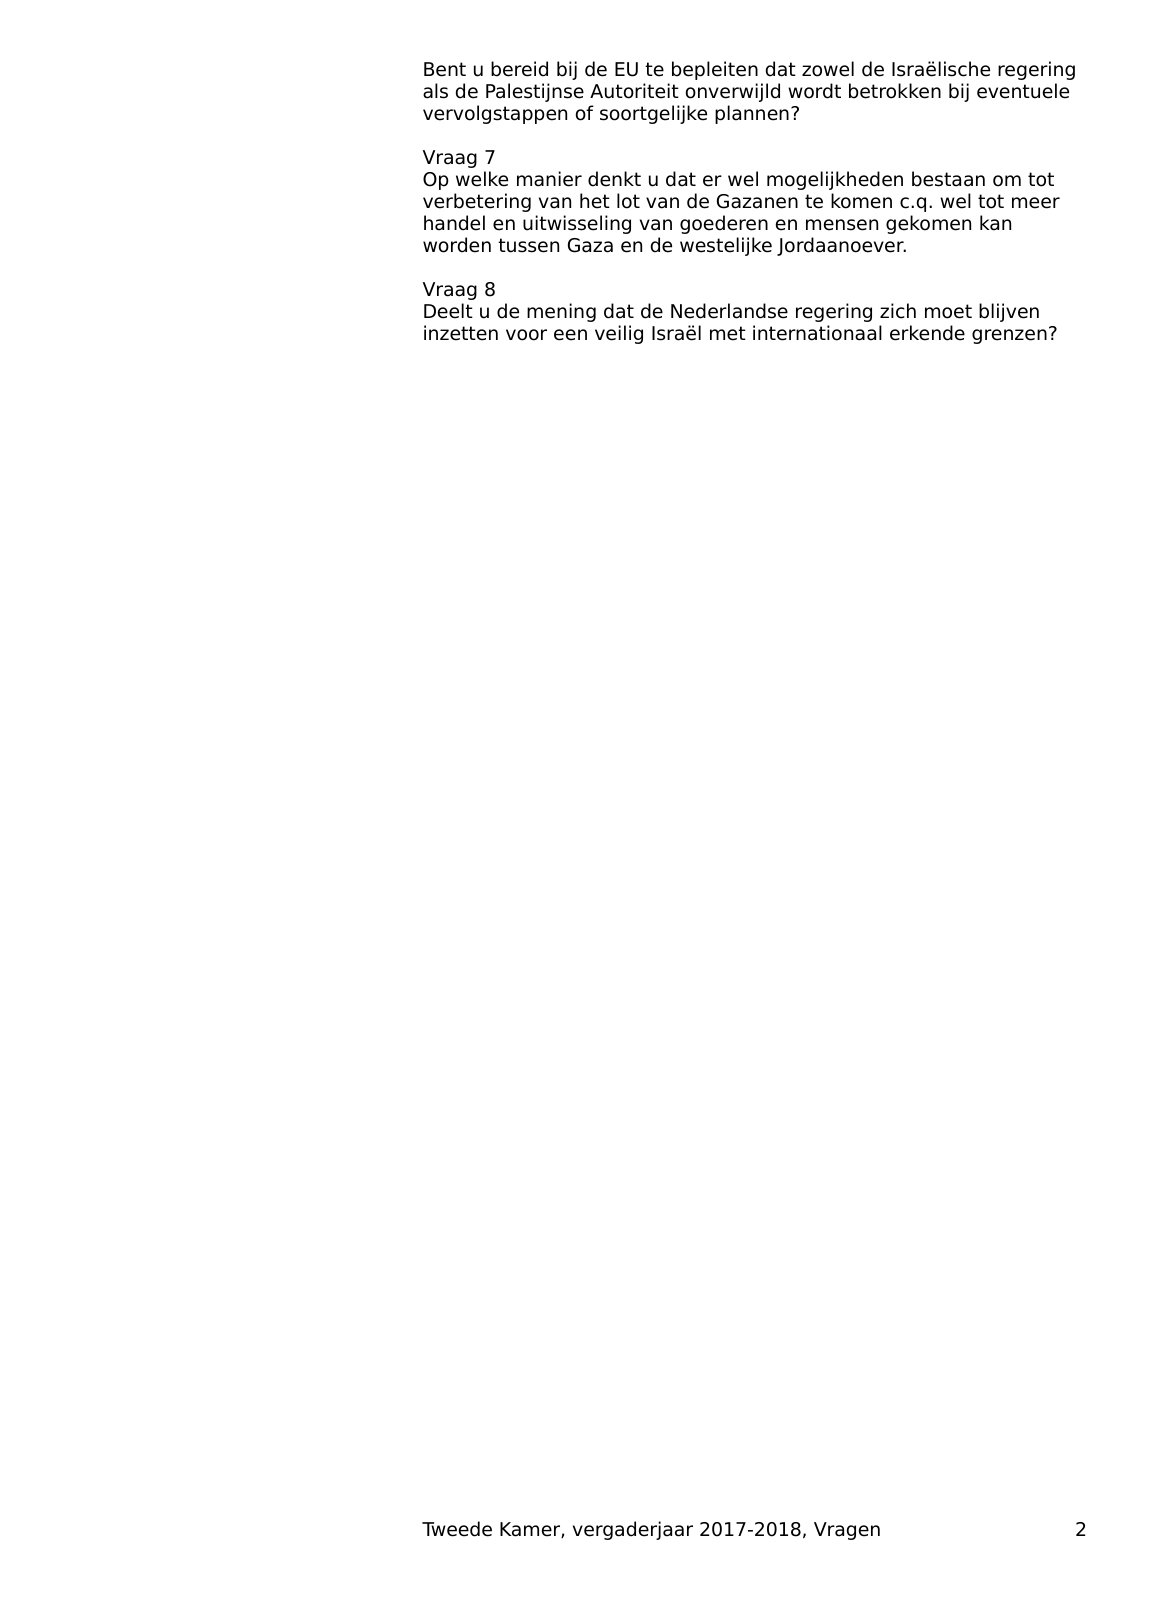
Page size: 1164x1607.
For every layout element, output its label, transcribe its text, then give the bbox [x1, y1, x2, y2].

text Bent u bereid bij de EU te bepleiten dat zowel de Israëlische regering als de Palestijnse Autoriteit onverwijld wordt betrokken bij eventuele vervolgstappen of soortgelijke plannen? [422, 59, 1087, 125]
text Deelt u de mening dat de Nederlandse regering zich moet blijven inzetten voor een veilig Israël met internationaal erkende grenzen? [422, 301, 1087, 345]
text Vraag 7 [422, 147, 1087, 169]
text Vraag 8 [422, 279, 1087, 301]
text Op welke manier denkt u dat er wel mogelijkheden bestaan om tot verbetering van het lot van de Gazanen te komen c.q. wel tot meer handel en uitwisseling van goederen en mensen gekomen kan worden tussen Gaza en de westelijke Jordaanoever. [422, 169, 1087, 257]
